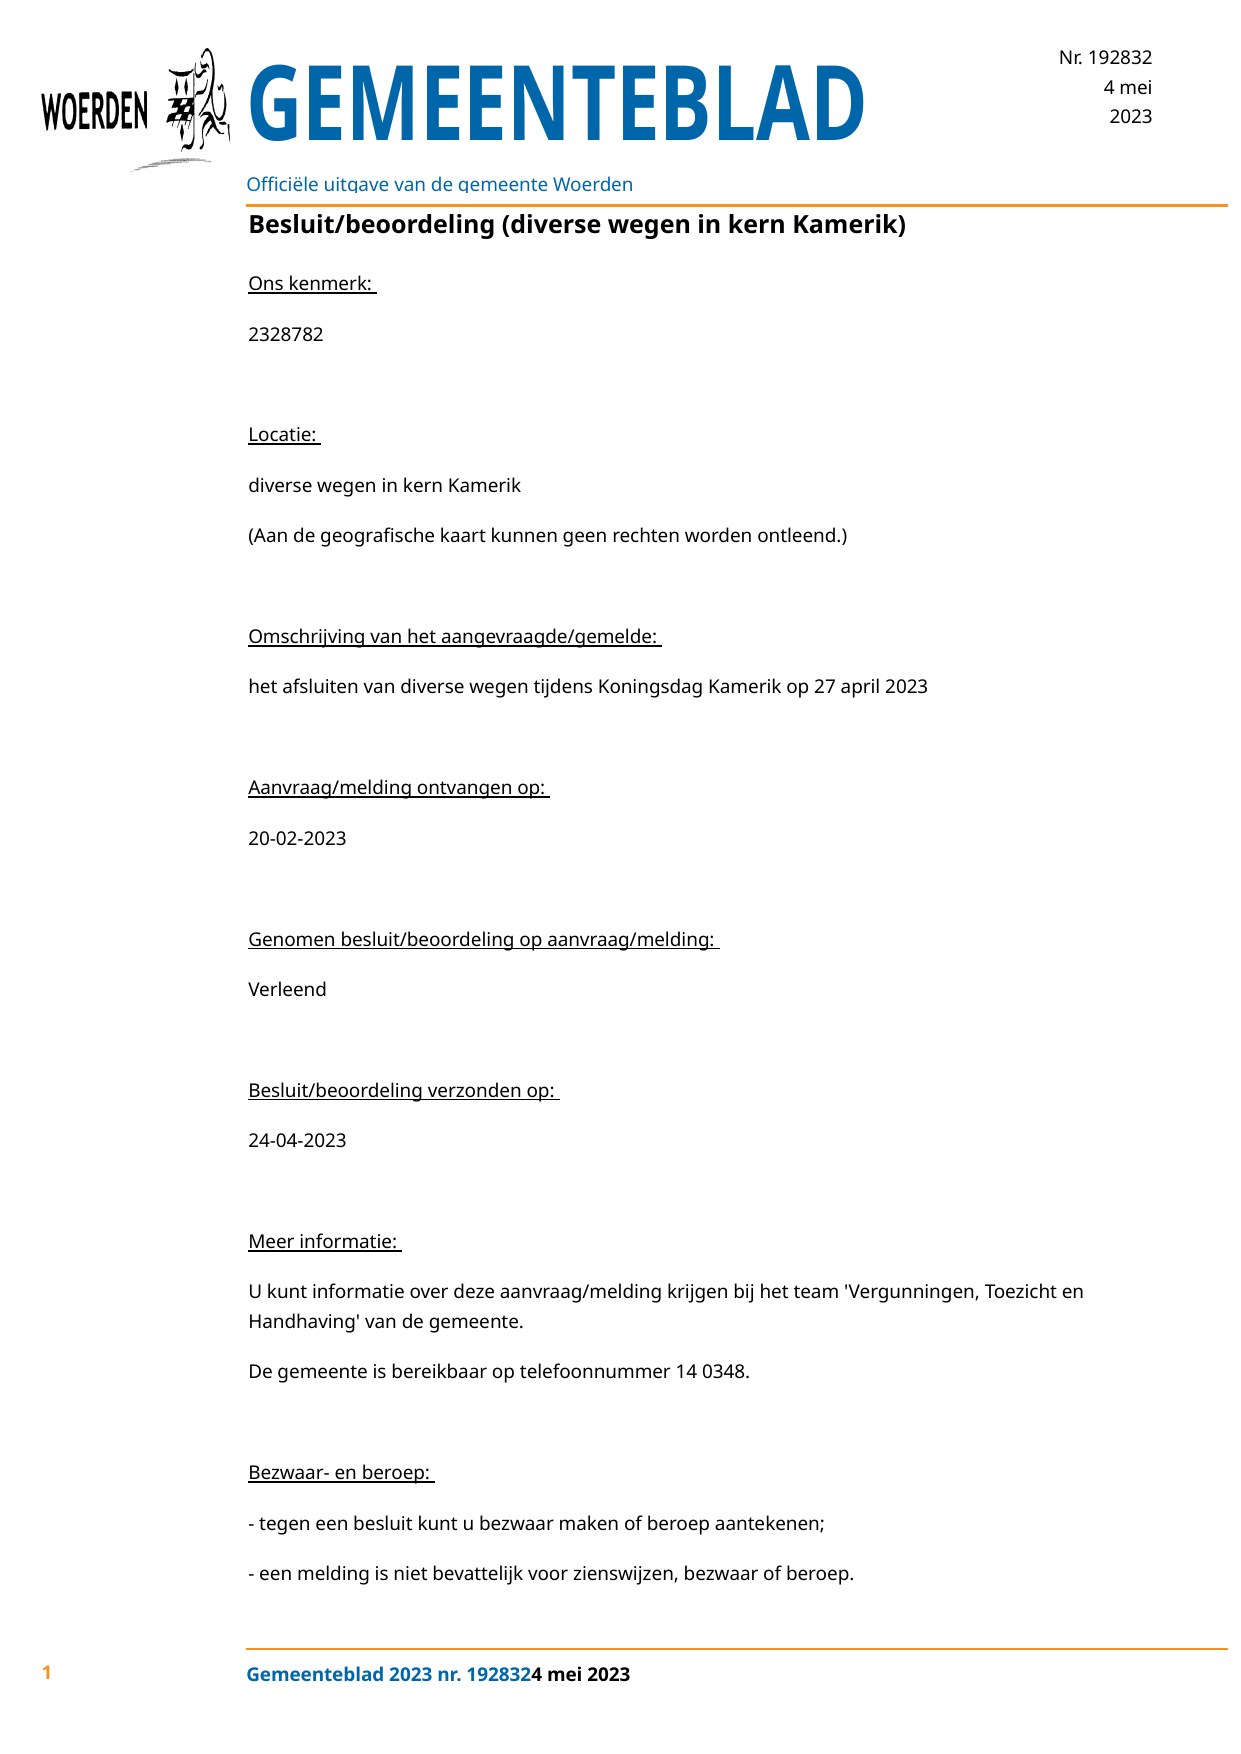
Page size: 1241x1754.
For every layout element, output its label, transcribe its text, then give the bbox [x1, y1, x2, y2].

text - een melding is niet bevattelijk voor zienswijzen, bezwaar of beroep. [248, 1560, 1152, 1586]
text De gemeente is bereikbaar op telefoonnummer 14 0348. [248, 1359, 1152, 1384]
text U kunt informatie over deze aanvraag/melding krijgen bij het team 'Vergunningen, Toezicht en Handhaving' van de gemeente. [248, 1279, 1152, 1334]
text Omschrijving van het aangevraagde/gemelde: [248, 623, 1152, 649]
text Besluit/beoordeling (diverse wegen in kern Kamerik) [248, 207, 1152, 241]
picture [41, 47, 231, 172]
text 2328782 [248, 321, 1152, 346]
text - tegen een besluit kunt u bezwaar maken of beroep aantekenen; [248, 1510, 1152, 1536]
text Bezwaar- en beroep: [248, 1459, 1152, 1485]
text Ons kenmerk: [248, 270, 1152, 296]
text Besluit/beoordeling verzonden op: [248, 1077, 1152, 1103]
text Locatie: [248, 422, 1152, 447]
text 24-04-2023 [248, 1127, 1152, 1153]
text (Aan de geografische kaart kunnen geen rechten worden ontleend.) [248, 522, 1152, 548]
text het afsluiten van diverse wegen tijdens Koningsdag Kamerik op 27 april 2023 [248, 674, 1152, 699]
text Genomen besluit/beoordeling op aanvraag/melding: [248, 926, 1152, 951]
text Meer informatie: [248, 1228, 1152, 1254]
text Verleend [248, 976, 1152, 1002]
text Aanvraag/melding ontvangen op: [248, 774, 1152, 800]
text 20-02-2023 [248, 825, 1152, 851]
text diverse wegen in kern Kamerik [248, 472, 1152, 498]
